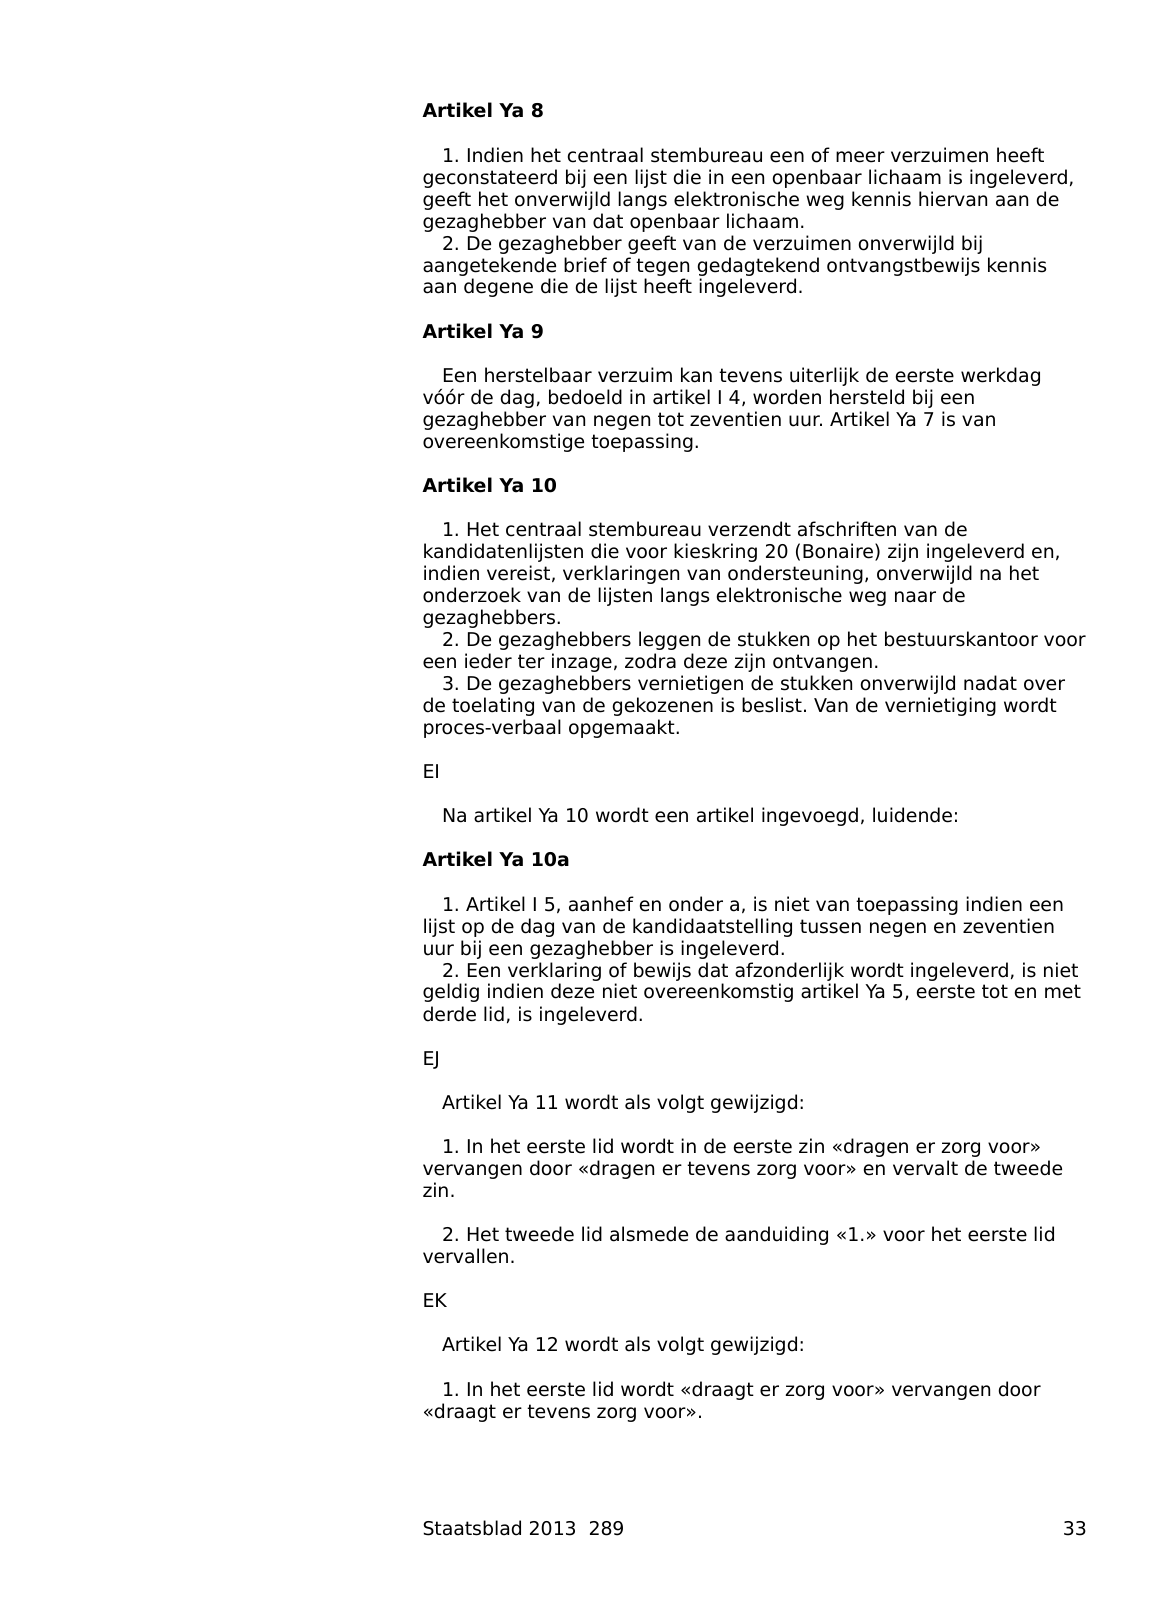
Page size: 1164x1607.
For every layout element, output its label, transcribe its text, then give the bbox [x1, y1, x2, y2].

subtitle Artikel Ya 9 [422, 321, 1087, 343]
text 1. Artikel I 5, aanhef en onder a, is niet van toepassing indien een lijst op de dag van de kandidaatstelling tussen negen en zeventien uur bij een gezaghebber is ingeleverd. [422, 893, 1087, 959]
text EK [422, 1290, 1087, 1312]
subtitle Artikel Ya 8 [422, 100, 1087, 122]
text Een herstelbaar verzuim kan tevens uiterlijk de eerste werkdag vóór de dag, bedoeld in artikel I 4, worden hersteld bij een gezaghebber van negen tot zeventien uur. Artikel Ya 7 is van overeenkomstige toepassing. [422, 365, 1087, 453]
text Artikel Ya 11 wordt als volgt gewijzigd: [422, 1092, 1087, 1114]
text Artikel Ya 12 wordt als volgt gewijzigd: [422, 1334, 1087, 1356]
text 1. In het eerste lid wordt «draagt er zorg voor» vervangen door «draagt er tevens zorg voor». [422, 1378, 1087, 1422]
subtitle Artikel Ya 10a [422, 849, 1087, 871]
text Na artikel Ya 10 wordt een artikel ingevoegd, luidende: [422, 805, 1087, 827]
text EJ [422, 1048, 1087, 1069]
subtitle Artikel Ya 10 [422, 475, 1087, 497]
text 2. Een verklaring of bewijs dat afzonderlijk wordt ingeleverd, is niet geldig indien deze niet overeenkomstig artikel Ya 5, eerste tot en met derde lid, is ingeleverd. [422, 959, 1087, 1025]
text 3. De gezaghebbers vernietigen de stukken onverwijld nadat over de toelating van de gekozenen is beslist. Van de vernietiging wordt proces-verbaal opgemaakt. [422, 673, 1087, 739]
text 1. Het centraal stembureau verzendt afschriften van de kandidatenlijsten die voor kieskring 20 (Bonaire) zijn ingeleverd en, indien vereist, verklaringen van ondersteuning, onverwijld na het onderzoek van de lijsten langs elektronische weg naar de gezaghebbers. [422, 519, 1087, 629]
text 2. De gezaghebber geeft van de verzuimen onverwijld bij aangetekende brief of tegen gedagtekend ontvangstbewijs kennis aan degene die de lijst heeft ingeleverd. [422, 232, 1087, 298]
text EI [422, 761, 1087, 783]
text 1. In het eerste lid wordt in de eerste zin «dragen er zorg voor» vervangen door «dragen er tevens zorg voor» en vervalt de tweede zin. [422, 1136, 1087, 1202]
text 1. Indien het centraal stembureau een of meer verzuimen heeft geconstateerd bij een lijst die in een openbaar lichaam is ingeleverd, geeft het onverwijld langs elektronische weg kennis hiervan aan de gezaghebber van dat openbaar lichaam. [422, 144, 1087, 232]
text 2. Het tweede lid alsmede de aanduiding «1.» voor het eerste lid vervallen. [422, 1224, 1087, 1268]
text 2. De gezaghebbers leggen de stukken op het bestuurskantoor voor een ieder ter inzage, zodra deze zijn ontvangen. [422, 629, 1087, 673]
